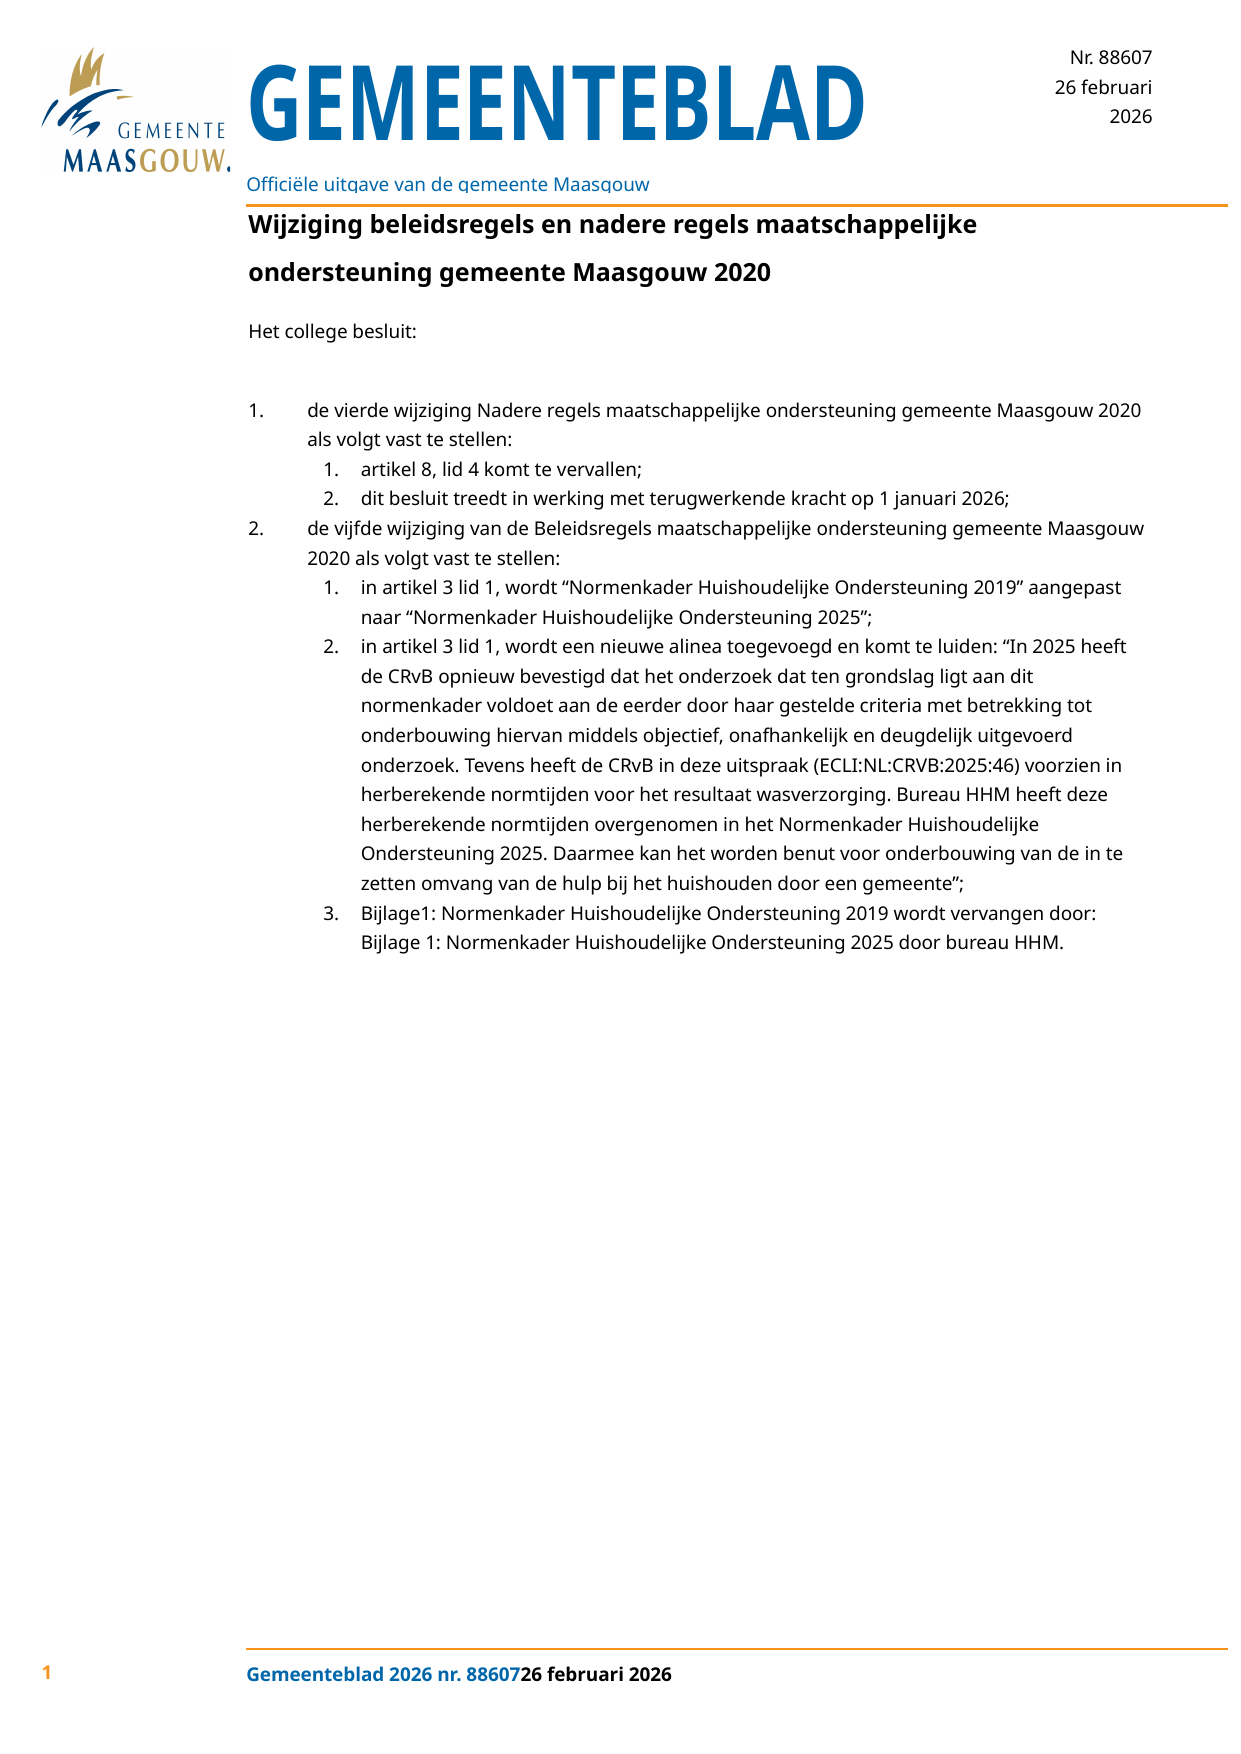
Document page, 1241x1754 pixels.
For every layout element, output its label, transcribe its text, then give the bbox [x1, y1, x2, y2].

list artikel 8, lid 4 komt te vervallen; [323, 456, 1152, 482]
list in artikel 3 lid 1, wordt een nieuwe alinea toegevoegd en komt te luiden: “In 2025 heeft de CRvB opnieuw bevestigd dat het onderzoek dat ten grondslag ligt aan dit normenkader voldoet aan de eerder door haar gestelde criteria met betrekking tot onderbouwing hiervan middels objectief, onafhankelijk en deugdelijk uitgevoerd onderzoek. Tevens heeft de CRvB in deze uitspraak (ECLI:NL:CRVB:2025:46) voorzien in herberekende normtijden voor het resultaat wasverzorging. Bureau HHM heeft deze herberekende normtijden overgenomen in het Normenkader Huishoudelijke Ondersteuning 2025. Daarmee kan het worden benut voor onderbouwing van de in te zetten omvang van de hulp bij het huishouden door een gemeente”; [323, 633, 1152, 896]
list de vierde wijziging Nadere regels maatschappelijke ondersteuning gemeente Maasgouw 2020 als volgt vast te stellen: [248, 397, 1152, 452]
list Bijlage1: Normenkader Huishoudelijke Ondersteuning 2019 wordt vervangen door: [323, 900, 1152, 925]
list in artikel 3 lid 1, wordt “Normenkader Huishoudelijke Ondersteuning 2019” aangepast naar “Normenkader Huishoudelijke Ondersteuning 2025”; [323, 574, 1152, 629]
list de vijfde wijziging van de Beleidsregels maatschappelijke ondersteuning gemeente Maasgouw 2020 als volgt vast te stellen: [248, 515, 1152, 570]
text Wijziging beleidsregels en nadere regels maatschappelijke ondersteuning gemeente Maasgouw 2020 [248, 207, 1152, 288]
list dit besluit treedt in werking met terugwerkende kracht op 1 januari 2026; [323, 486, 1152, 511]
list Bijlage 1: Normenkader Huishoudelijke Ondersteuning 2025 door bureau HHM. [323, 929, 1152, 955]
picture [41, 47, 231, 172]
text Het college besluit: [248, 318, 1152, 344]
